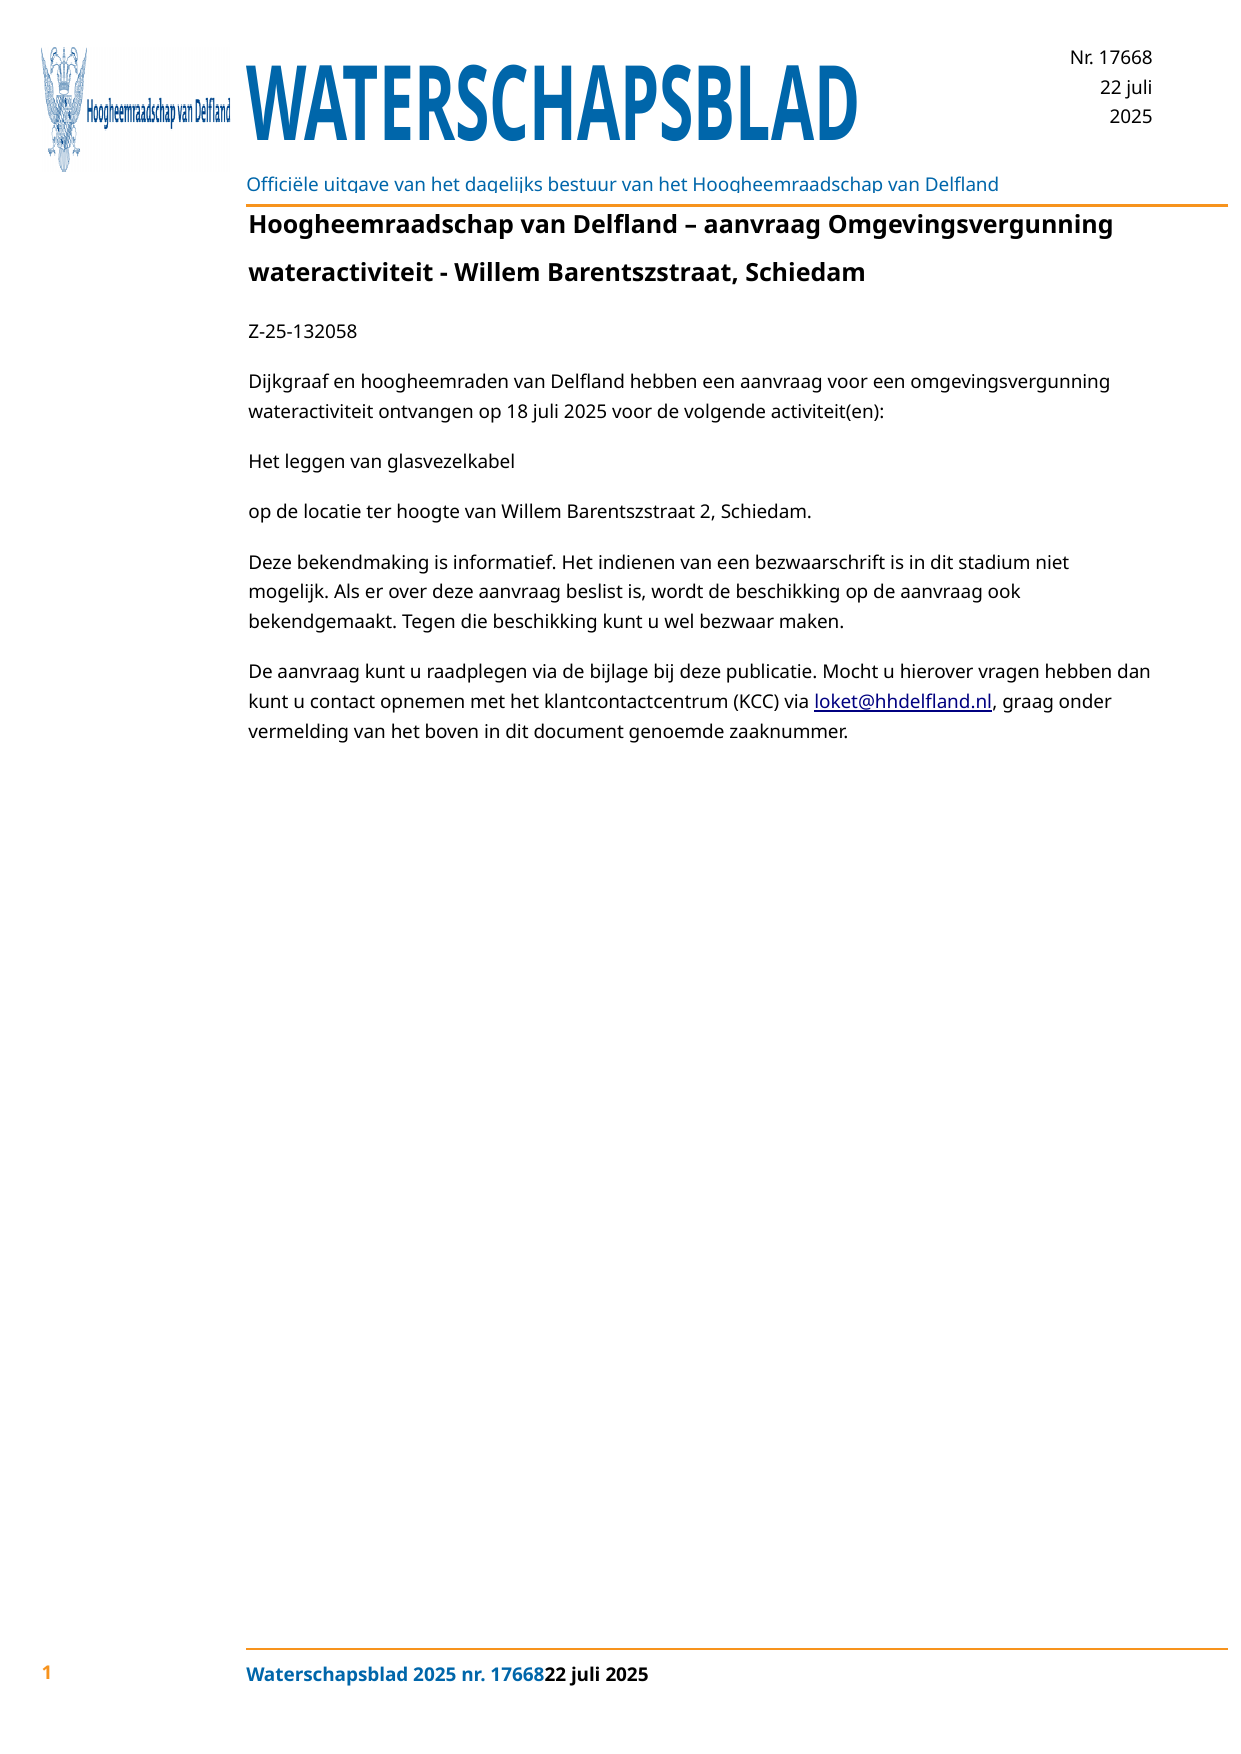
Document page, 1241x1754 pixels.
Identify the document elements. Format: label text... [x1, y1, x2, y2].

text Deze bekendmaking is informatief. Het indienen van een bezwaarschrift is in dit stadium niet mogelijk. Als er over deze aanvraag beslist is, wordt de beschikking op de aanvraag ook bekendgemaakt. Tegen die beschikking kunt u wel bezwaar maken. [248, 549, 1152, 634]
text Het leggen van glasvezelkabel [248, 448, 1152, 474]
text Dijkgraaf en hoogheemraden van Delfland hebben een aanvraag voor een omgevingsvergunning wateractiviteit ontvangen op 18 juli 2025 voor de volgende activiteit(en): [248, 368, 1152, 424]
picture [41, 47, 231, 172]
text De aanvraag kunt u raadplegen via de bijlage bij deze publicatie. Mocht u hierover vragen hebben dan kunt u contact opnemen met het klantcontactcentrum (KCC) via loket@hhdelfland.nl, graag onder vermelding van het boven in dit document genoemde zaaknummer. [248, 659, 1152, 744]
text op de locatie ter hoogte van Willem Barentszstraat 2, Schiedam. [248, 499, 1152, 524]
text Z-25-132058 [248, 318, 1152, 344]
text Hoogheemraadschap van Delfland – aanvraag Omgevingsvergunning wateractiviteit - Willem Barentszstraat, Schiedam [248, 207, 1152, 288]
